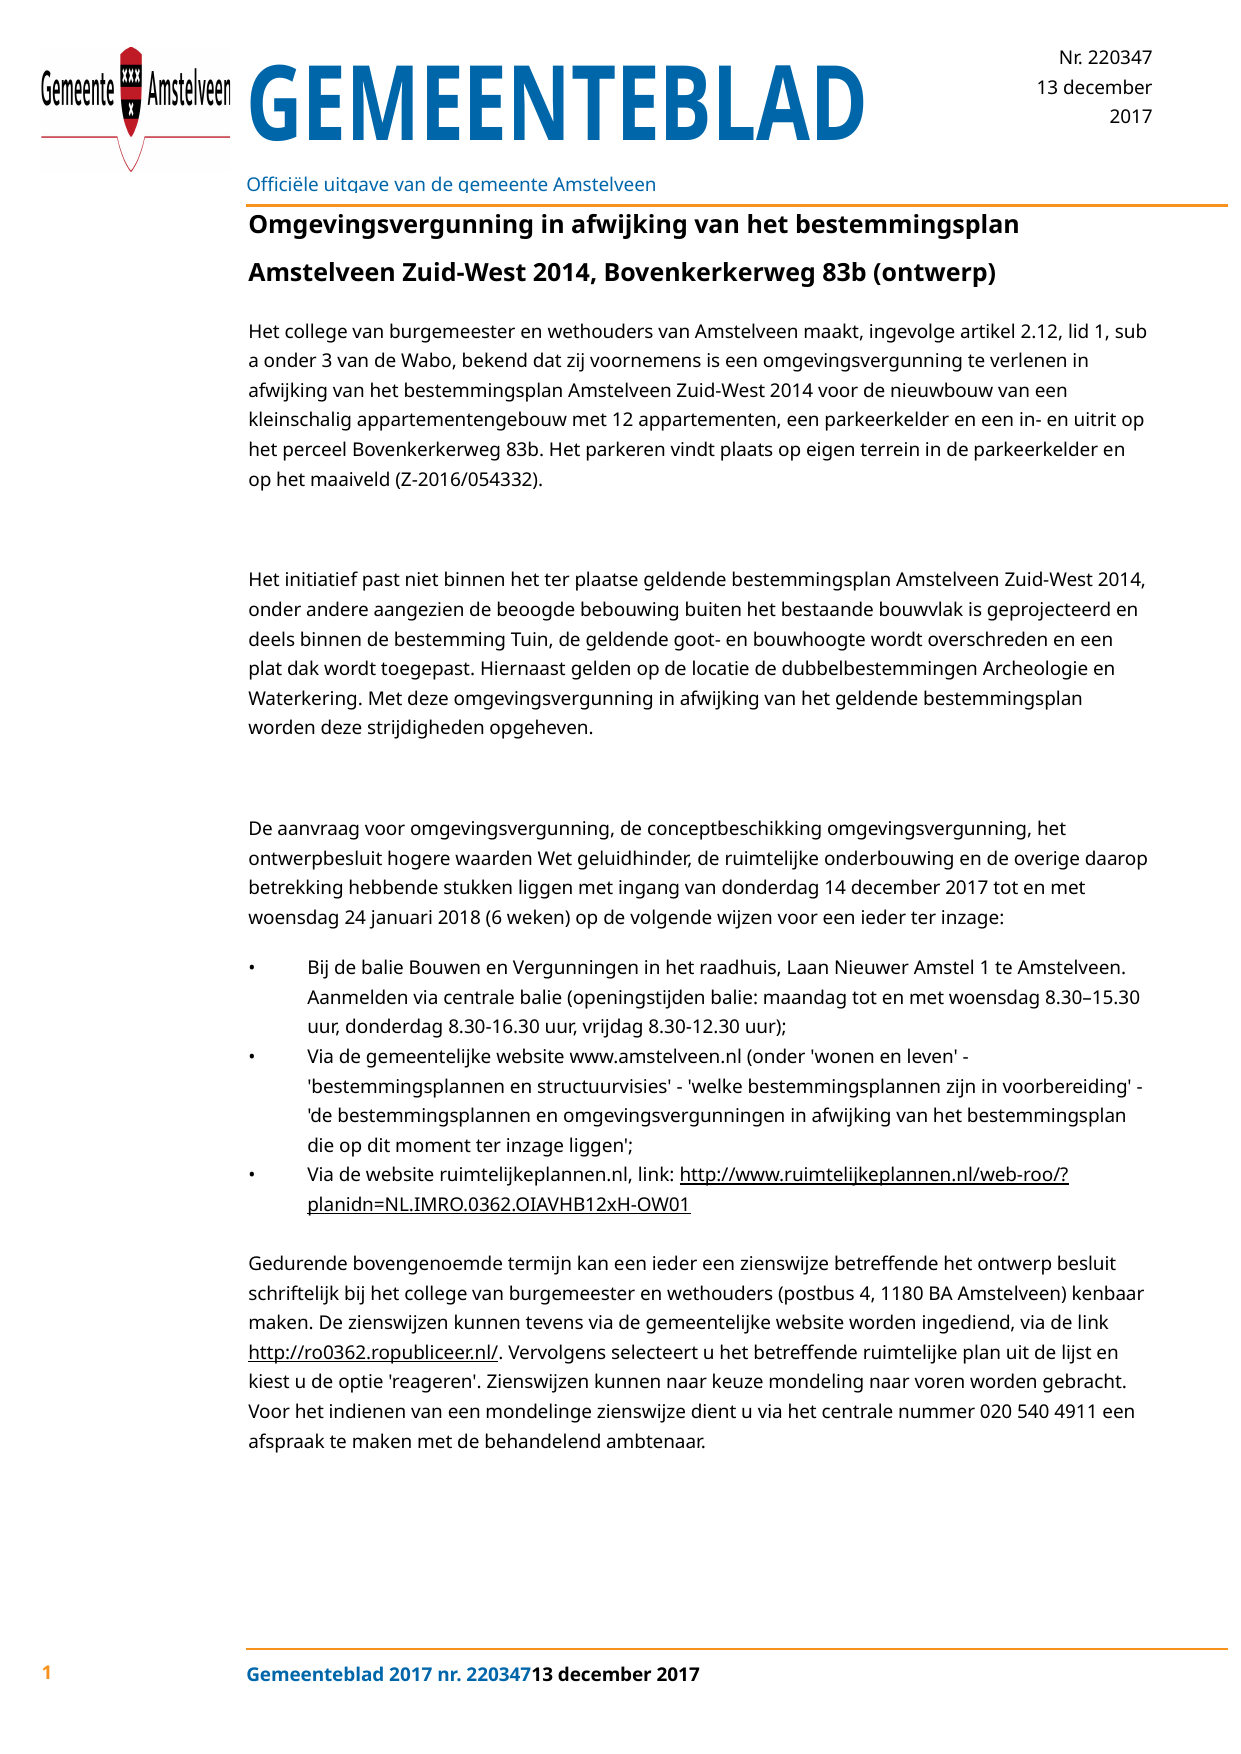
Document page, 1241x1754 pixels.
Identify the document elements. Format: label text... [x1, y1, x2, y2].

list Via de website ruimtelijkeplannen.nl, link: http://www.ruimtelijkeplannen.nl/web-roo/?planidn=NL.IMRO.0362.OIAVHB12xH-OW01 [248, 1162, 1152, 1217]
picture [41, 47, 231, 172]
text Gedurende bovengenoemde termijn kan een ieder een zienswijze betreffende het ontwerp besluit schriftelijk bij het college van burgemeester en wethouders (postbus 4, 1180 BA Amstelveen) kenbaar maken. De zienswijzen kunnen tevens via de gemeentelijke website worden ingediend, via de link http://ro0362.ropubliceer.nl/. Vervolgens selecteert u het betreffende ruimtelijke plan uit de lijst en kiest u de optie 'reageren'. Zienswijzen kunnen naar keuze mondeling naar voren worden gebracht. Voor het indienen van een mondelinge zienswijze dient u via het centrale nummer 020 540 4911 een afspraak te maken met de behandelend ambtenaar. [248, 1250, 1152, 1454]
list Via de gemeentelijke website www.amstelveen.nl (onder 'wonen en leven' - 'bestemmingsplannen en structuurvisies' - 'welke bestemmingsplannen zijn in voorbereiding' - 'de bestemmingsplannen en omgevingsvergunningen in afwijking van het bestemmingsplan die op dit moment ter inzage liggen'; [248, 1043, 1152, 1158]
text Het college van burgemeester en wethouders van Amstelveen maakt, ingevolge artikel 2.12, lid 1, sub a onder 3 van de Wabo, bekend dat zij voornemens is een omgevingsvergunning te verlenen in afwijking van het bestemmingsplan Amstelveen Zuid-West 2014 voor de nieuwbouw van een kleinschalig appartementengebouw met 12 appartementen, een parkeerkelder en een in- en uitrit op het perceel Bovenkerkerweg 83b. Het parkeren vindt plaats op eigen terrein in de parkeerkelder en op het maaiveld (Z-2016/054332). [248, 318, 1152, 492]
text De aanvraag voor omgevingsvergunning, de conceptbeschikking omgevingsvergunning, het ontwerpbesluit hogere waarden Wet geluidhinder, de ruimtelijke onderbouwing en de overige daarop betrekking hebbende stukken liggen met ingang van donderdag 14 december 2017 tot en met woensdag 24 januari 2018 (6 weken) op de volgende wijzen voor een ieder ter inzage: [248, 815, 1152, 930]
list Bij de balie Bouwen en Vergunningen in het raadhuis, Laan Nieuwer Amstel 1 te Amstelveen. Aanmelden via centrale balie (openingstijden balie: maandag tot en met woensdag 8.30–15.30 uur, donderdag 8.30-16.30 uur, vrijdag 8.30-12.30 uur); [248, 954, 1152, 1039]
text Omgevingsvergunning in afwijking van het bestemmingsplan Amstelveen Zuid-West 2014, Bovenkerkerweg 83b (ontwerp) [248, 207, 1152, 288]
text Het initiatief past niet binnen het ter plaatse geldende bestemmingsplan Amstelveen Zuid-West 2014, onder andere aangezien de beoogde bebouwing buiten het bestaande bouwvlak is geprojecteerd en deels binnen de bestemming Tuin, de geldende goot- en bouwhoogte wordt overschreden en een plat dak wordt toegepast. Hiernaast gelden op de locatie de dubbelbestemmingen Archeologie en Waterkering. Met deze omgevingsvergunning in afwijking van het geldende bestemmingsplan worden deze strijdigheden opgeheven. [248, 567, 1152, 740]
